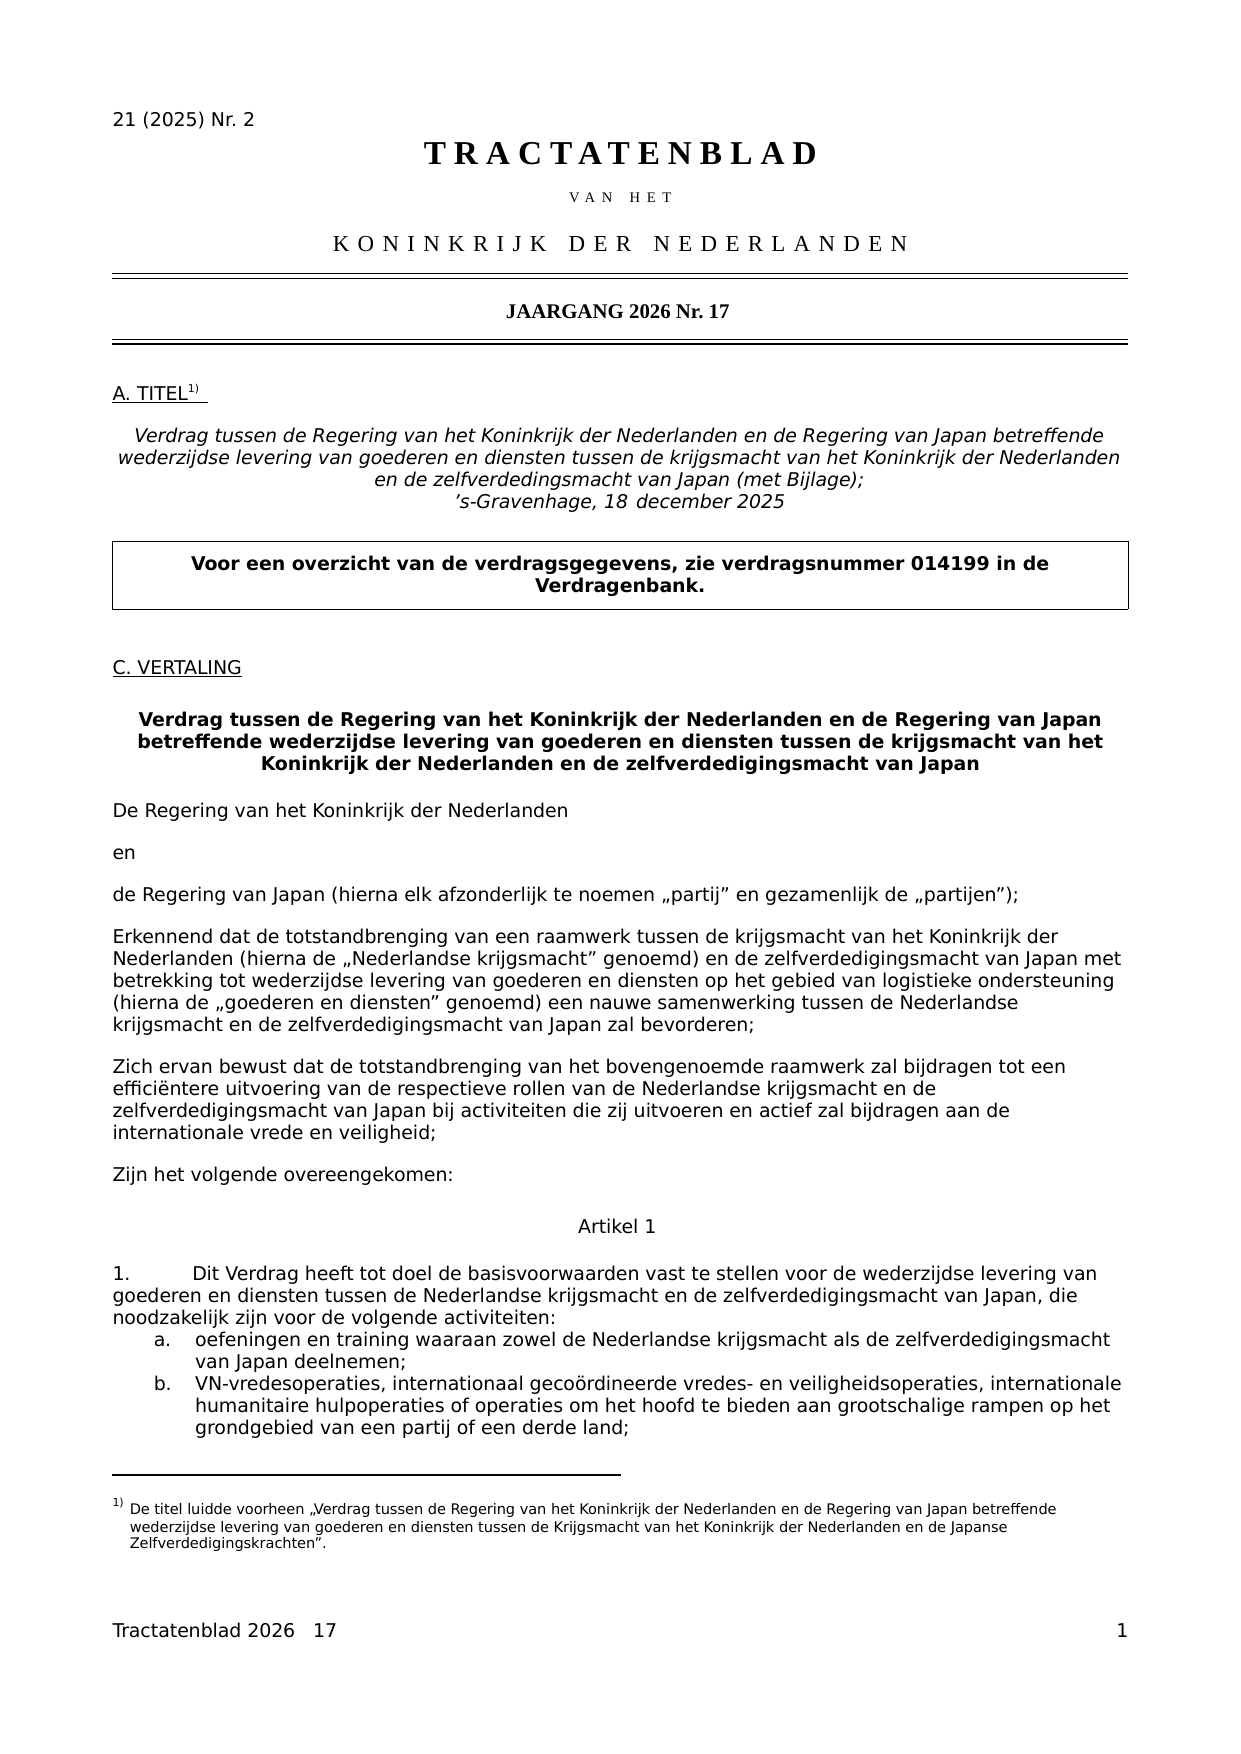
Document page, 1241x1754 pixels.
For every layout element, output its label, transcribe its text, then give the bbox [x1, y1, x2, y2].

text Verdrag tussen de Regering van het Koninkrijk der Nederlanden en de Regering van Japan betreffende wederzijdse levering van goederen en diensten tussen de krijgsmacht van het Koninkrijk der Nederlanden en de zelfverdedingsmacht van Japan (met Bijlage); [112, 425, 1128, 491]
text Zich ervan bewust dat de totstandbrenging van het bovengenoemde raamwerk zal bijdragen tot een efficiëntere uitvoering van de respectieve rollen van de Nederlandse krijgsmacht en de zelfverdedigingsmacht van Japan bij activiteiten die zij uitvoeren en actief zal bijdragen aan de internationale vrede en veiligheid; [112, 1056, 1128, 1144]
subtitle Verdrag tussen de Regering van het Koninkrijk der Nederlanden en de Regering van Japan betreffende wederzijdse levering van goederen en diensten tussen de krijgsmacht van het Koninkrijk der Nederlanden en de zelfverdedigingsmacht van Japan [112, 709, 1128, 775]
text b. VN-vredesoperaties, internationaal gecoördineerde vredes- en veiligheidsoperaties, internationale humanitaire hulpoperaties of operaties om het hoofd te bieden aan grootschalige rampen op het grondgebied van een partij of een derde land; [153, 1373, 1128, 1438]
text TRACTATENBLAD [112, 133, 1128, 172]
text ’s-Gravenhage, 18 december 2025 [112, 491, 1128, 513]
text De Regering van het Koninkrijk der Nederlanden [112, 800, 1128, 822]
text VAN HET [112, 189, 1128, 206]
subtitle C. VERTALING [112, 657, 1128, 679]
text Zijn het volgende overeengekomen: [112, 1164, 1128, 1186]
text 1. Dit Verdrag heeft tot doel de basisvoorwaarden vast te stellen voor de wederzijdse levering van goederen en diensten tussen de Nederlandse krijgsmacht en de zelfverdedigingsmacht van Japan, die noodzakelijk zijn voor de volgende activiteiten: [112, 1263, 1128, 1329]
text de Regering van Japan (hierna elk afzonderlijk te noemen „partij” en gezamenlijk de „partijen”); [112, 884, 1128, 906]
text KONINKRIJK DER NEDERLANDEN [112, 229, 1128, 256]
text en [112, 842, 1128, 864]
subtitle Artikel 1 [112, 1216, 1128, 1238]
subtitle A. TITEL [112, 383, 1128, 405]
text De titel luidde voorheen „Verdrag tussen de Regering van het Koninkrijk der Nederlanden en de Regering van Japan betreffende wederzijdse levering van goederen en diensten tussen de Krijgsmacht van het Koninkrijk der Nederlanden en de Japanse Zelfverdedigingskrachten”. [112, 1496, 1128, 1552]
text Erkennend dat de totstandbrenging van een raamwerk tussen de krijgsmacht van het Koninkrijk der Nederlanden (hierna de „Nederlandse krijgsmacht” genoemd) en de zelfverdedigingsmacht van Japan met betrekking tot wederzijdse levering van goederen en diensten op het gebied van logistieke ondersteuning (hierna de „goederen en diensten” genoemd) een nauwe samenwerking tussen de Nederlandse krijgsmacht en de zelfverdedigingsmacht van Japan zal bevorderen; [112, 926, 1128, 1036]
text a. oefeningen en training waaraan zowel de Nederlandse krijgsmacht als de zelfverdedigingsmacht van Japan deelnemen; [153, 1329, 1128, 1373]
text JAARGANG 2026 Nr. 17 [112, 299, 1128, 323]
text 21 (2025) Nr. 2 [112, 109, 1128, 131]
